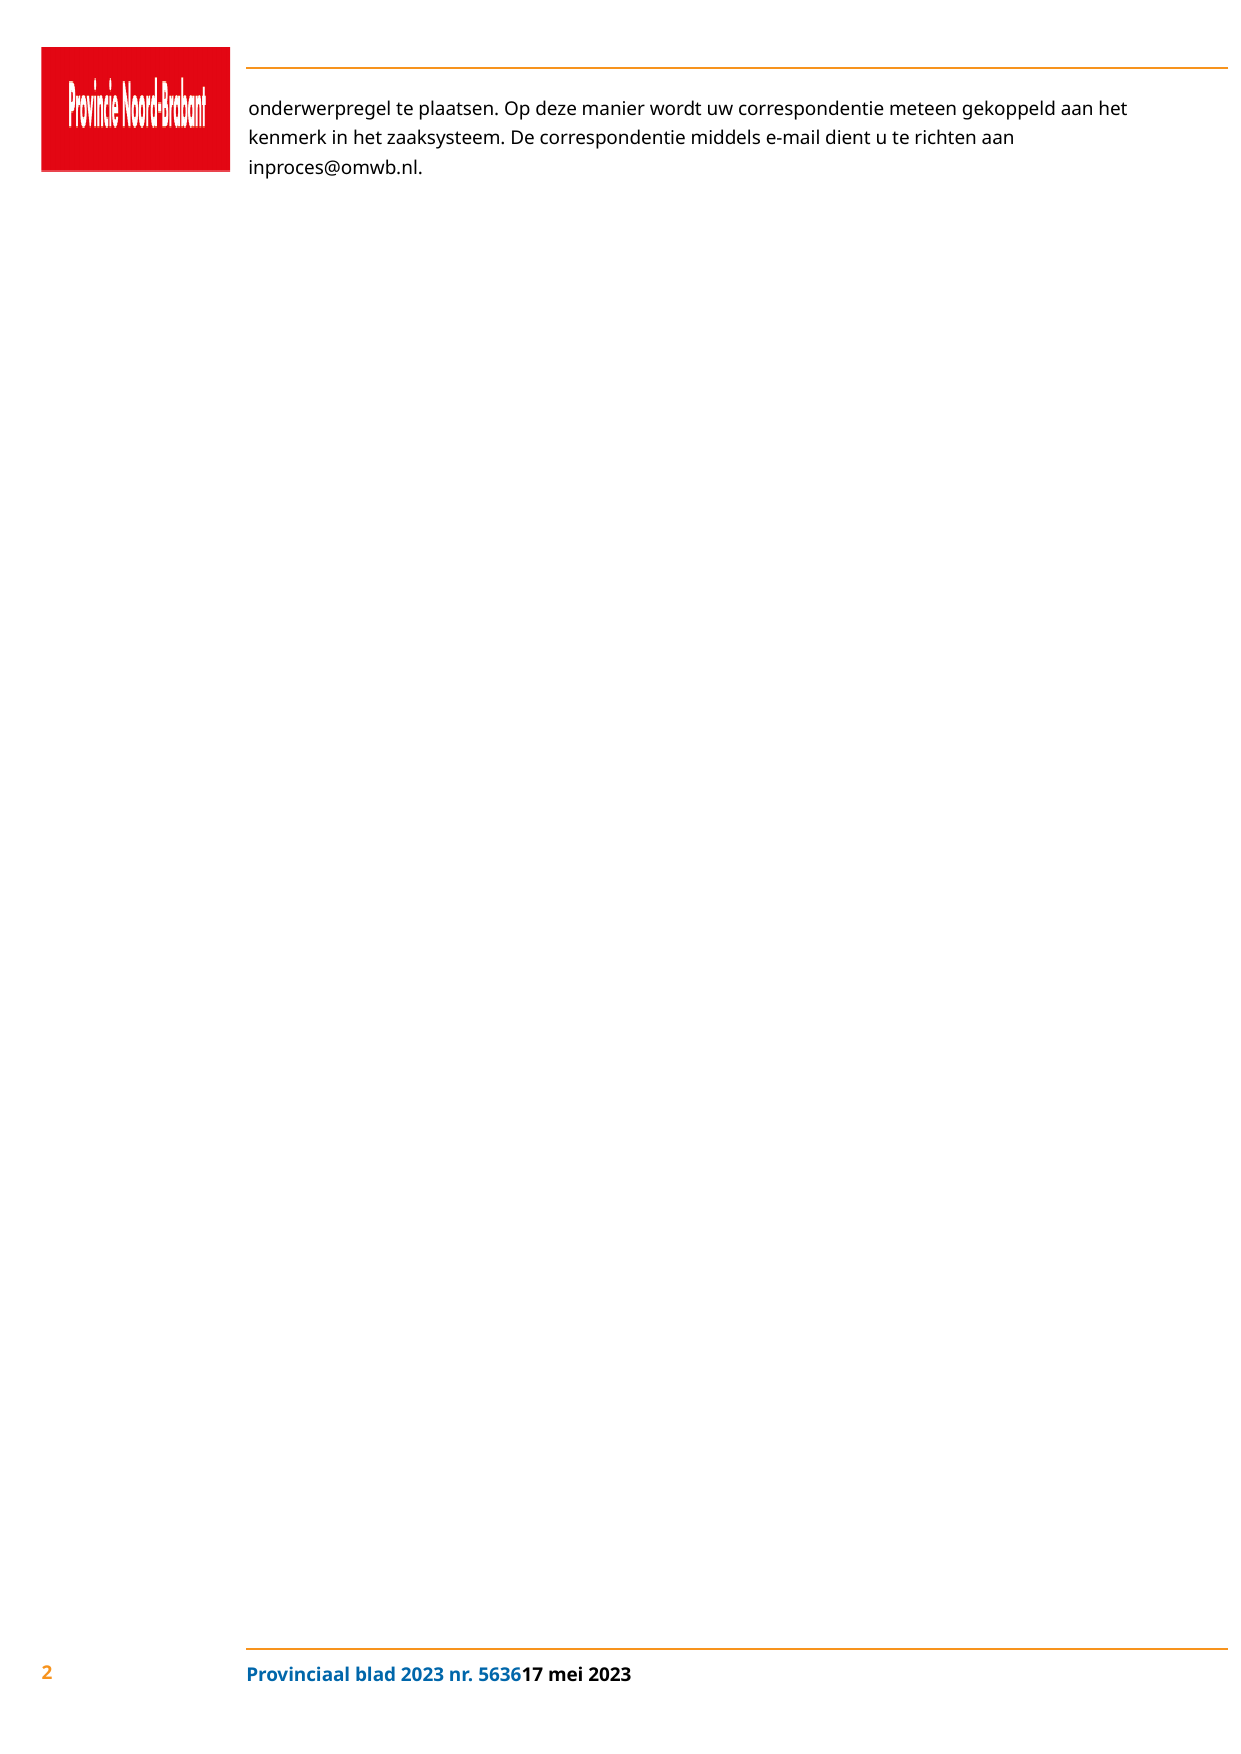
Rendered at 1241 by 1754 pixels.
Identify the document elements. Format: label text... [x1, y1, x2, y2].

text onderwerpregel te plaatsen. Op deze manier wordt uw correspondentie meteen gekoppeld aan het kenmerk in het zaaksysteem. De correspondentie middels e-mail dient u te richten aan inproces@omwb.nl. [248, 95, 1152, 180]
picture [41, 47, 231, 172]
